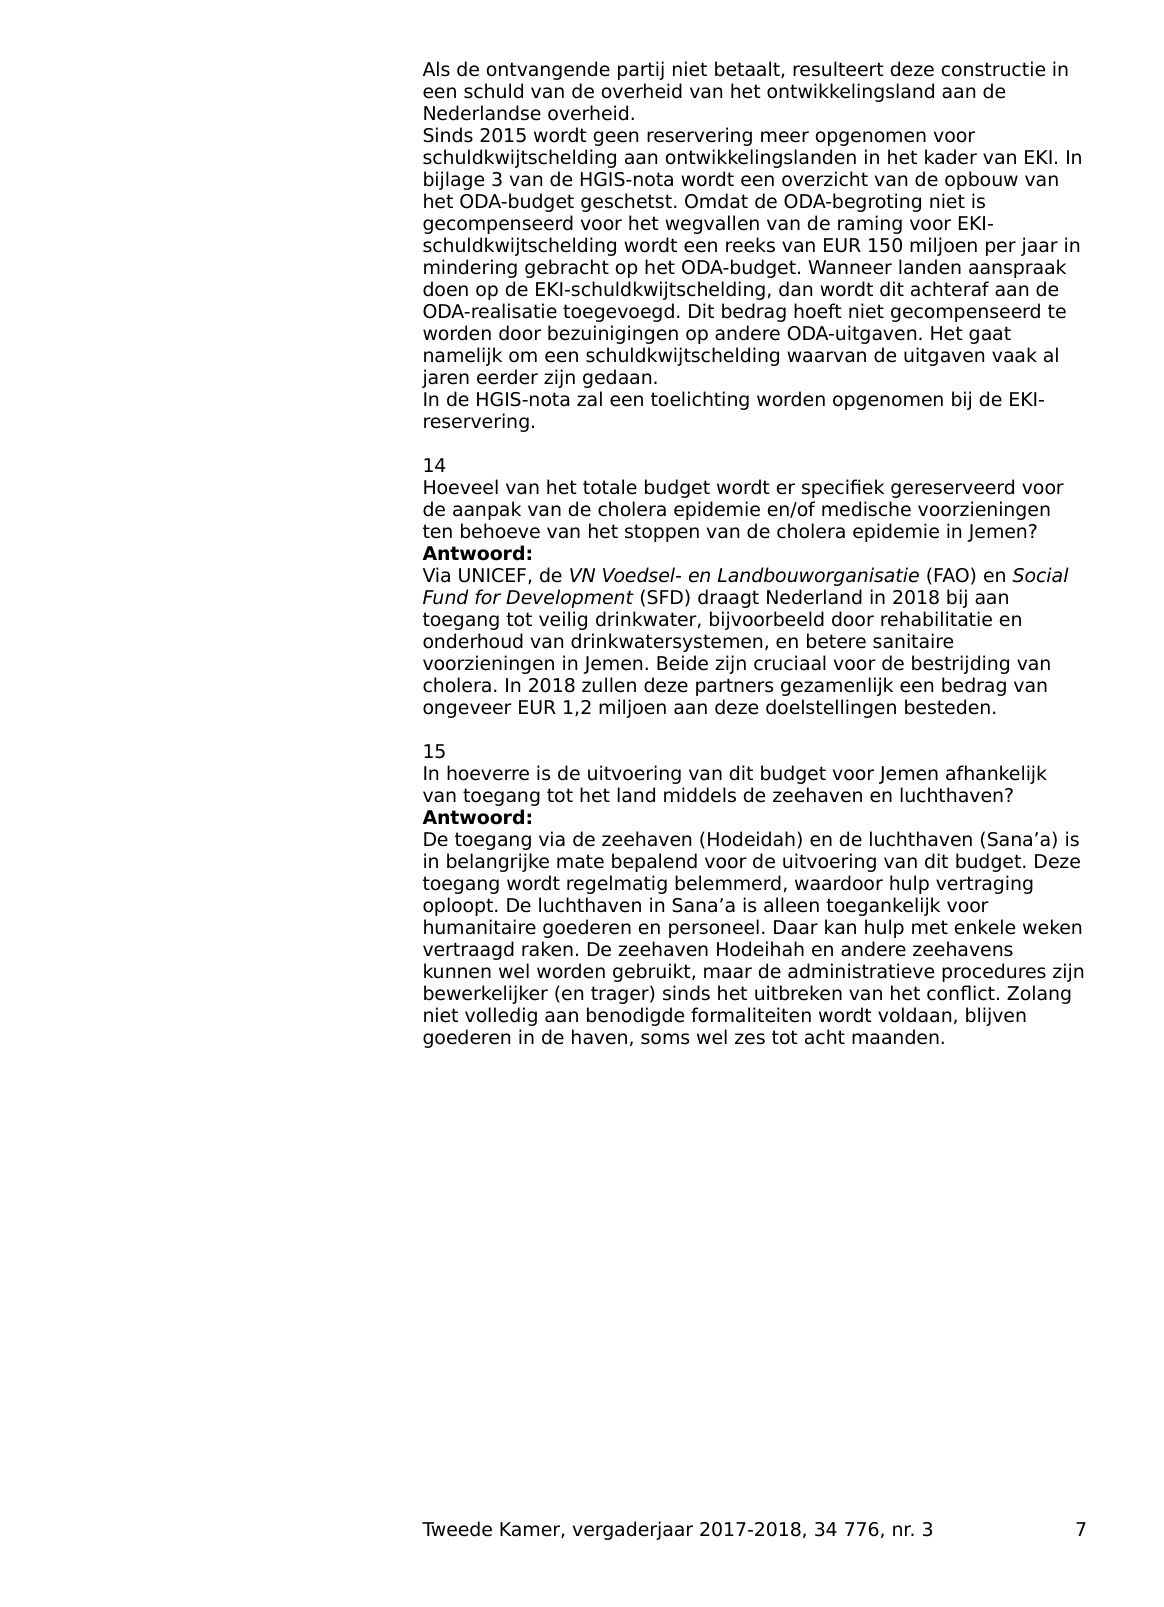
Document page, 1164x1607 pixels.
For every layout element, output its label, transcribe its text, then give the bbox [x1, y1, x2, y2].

text Antwoord: [422, 543, 1087, 565]
text 15 [422, 741, 1087, 763]
text Hoeveel van het totale budget wordt er specifiek gereserveerd voor de aanpak van de cholera epidemie en/of medische voorzieningen ten behoeve van het stoppen van de cholera epidemie in Jemen? [422, 477, 1087, 543]
text 14 [422, 455, 1087, 477]
text Als de ontvangende partij niet betaalt, resulteert deze constructie in een schuld van de overheid van het ontwikkelingsland aan de Nederlandse overheid. [422, 59, 1087, 125]
text In hoeverre is de uitvoering van dit budget voor Jemen afhankelijk van toegang tot het land middels de zeehaven en luchthaven? [422, 763, 1087, 807]
text Antwoord: [422, 807, 1087, 829]
text In de HGIS-nota zal een toelichting worden opgenomen bij de EKI-reservering. [422, 389, 1087, 433]
text Via UNICEF, de VN Voedsel- en Landbouworganisatie (FAO) en Social Fund for Development (SFD) draagt Nederland in 2018 bij aan toegang tot veilig drinkwater, bijvoorbeeld door rehabilitatie en onderhoud van drinkwatersystemen, en betere sanitaire voorzieningen in Jemen. Beide zijn cruciaal voor de bestrijding van cholera. In 2018 zullen deze partners gezamenlijk een bedrag van ongeveer EUR 1,2 miljoen aan deze doelstellingen besteden. [422, 565, 1087, 719]
text De toegang via de zeehaven (Hodeidah) en de luchthaven (Sana’a) is in belangrijke mate bepalend voor de uitvoering van dit budget. Deze toegang wordt regelmatig belemmerd, waardoor hulp vertraging oploopt. De luchthaven in Sana’a is alleen toegankelijk voor humanitaire goederen en personeel. Daar kan hulp met enkele weken vertraagd raken. De zeehaven Hodeihah en andere zeehavens kunnen wel worden gebruikt, maar de administratieve procedures zijn bewerkelijker (en trager) sinds het uitbreken van het conflict. Zolang niet volledig aan benodigde formaliteiten wordt voldaan, blijven goederen in de haven, soms wel zes tot acht maanden. [422, 829, 1087, 1048]
text Sinds 2015 wordt geen reservering meer opgenomen voor schuldkwijtschelding aan ontwikkelingslanden in het kader van EKI. In bijlage 3 van de HGIS-nota wordt een overzicht van de opbouw van het ODA-budget geschetst. Omdat de ODA-begroting niet is gecompenseerd voor het wegvallen van de raming voor EKI-schuldkwijtschelding wordt een reeks van EUR 150 miljoen per jaar in mindering gebracht op het ODA-budget. Wanneer landen aanspraak doen op de EKI-schuldkwijtschelding, dan wordt dit achteraf aan de ODA-realisatie toegevoegd. Dit bedrag hoeft niet gecompenseerd te worden door bezuinigingen op andere ODA-uitgaven. Het gaat namelijk om een schuldkwijtschelding waarvan de uitgaven vaak al jaren eerder zijn gedaan. [422, 125, 1087, 389]
